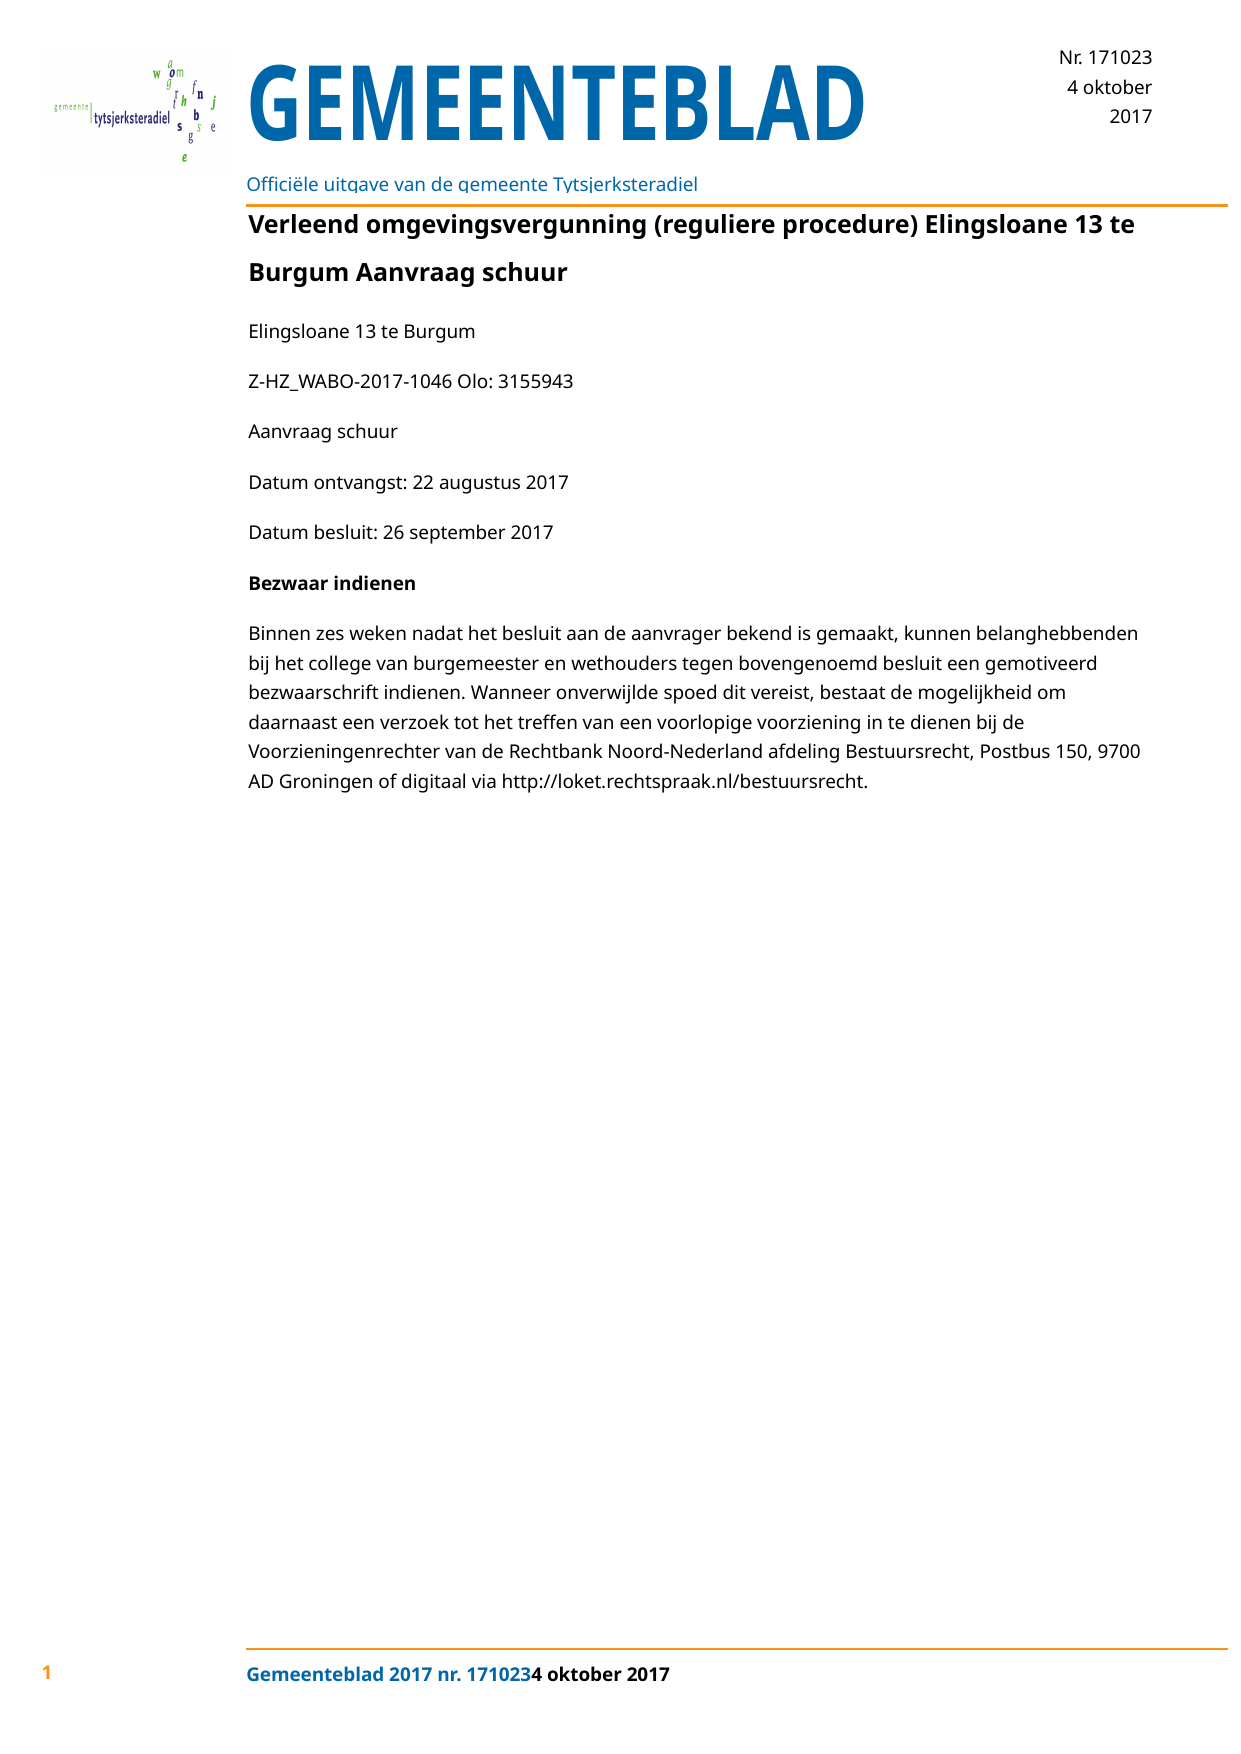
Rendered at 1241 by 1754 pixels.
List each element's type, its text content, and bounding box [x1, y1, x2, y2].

text Binnen zes weken nadat het besluit aan de aanvrager bekend is gemaakt, kunnen belanghebbenden bij het college van burgemeester en wethouders tegen bovengenoemd besluit een gemotiveerd bezwaarschrift indienen. Wanneer onverwijlde spoed dit vereist, bestaat de mogelijkheid om daarnaast een verzoek tot het treffen van een voorlopige voorziening in te dienen bij de Voorzieningenrechter van de Rechtbank Noord-Nederland afdeling Bestuursrecht, Postbus 150, 9700 AD Groningen of digitaal via http://loket.rechtspraak.nl/bestuursrecht. [248, 620, 1152, 794]
picture [41, 47, 231, 172]
text Elingsloane 13 te Burgum [248, 318, 1152, 344]
text Verleend omgevingsvergunning (reguliere procedure) Elingsloane 13 te Burgum Aanvraag schuur [248, 207, 1152, 288]
text Z-HZ_WABO-2017-1046 Olo: 3155943 [248, 368, 1152, 394]
text Datum ontvangst: 22 augustus 2017 [248, 469, 1152, 495]
text Bezwaar indienen [248, 570, 1152, 596]
text Aanvraag schuur [248, 419, 1152, 444]
text Datum besluit: 26 september 2017 [248, 519, 1152, 545]
